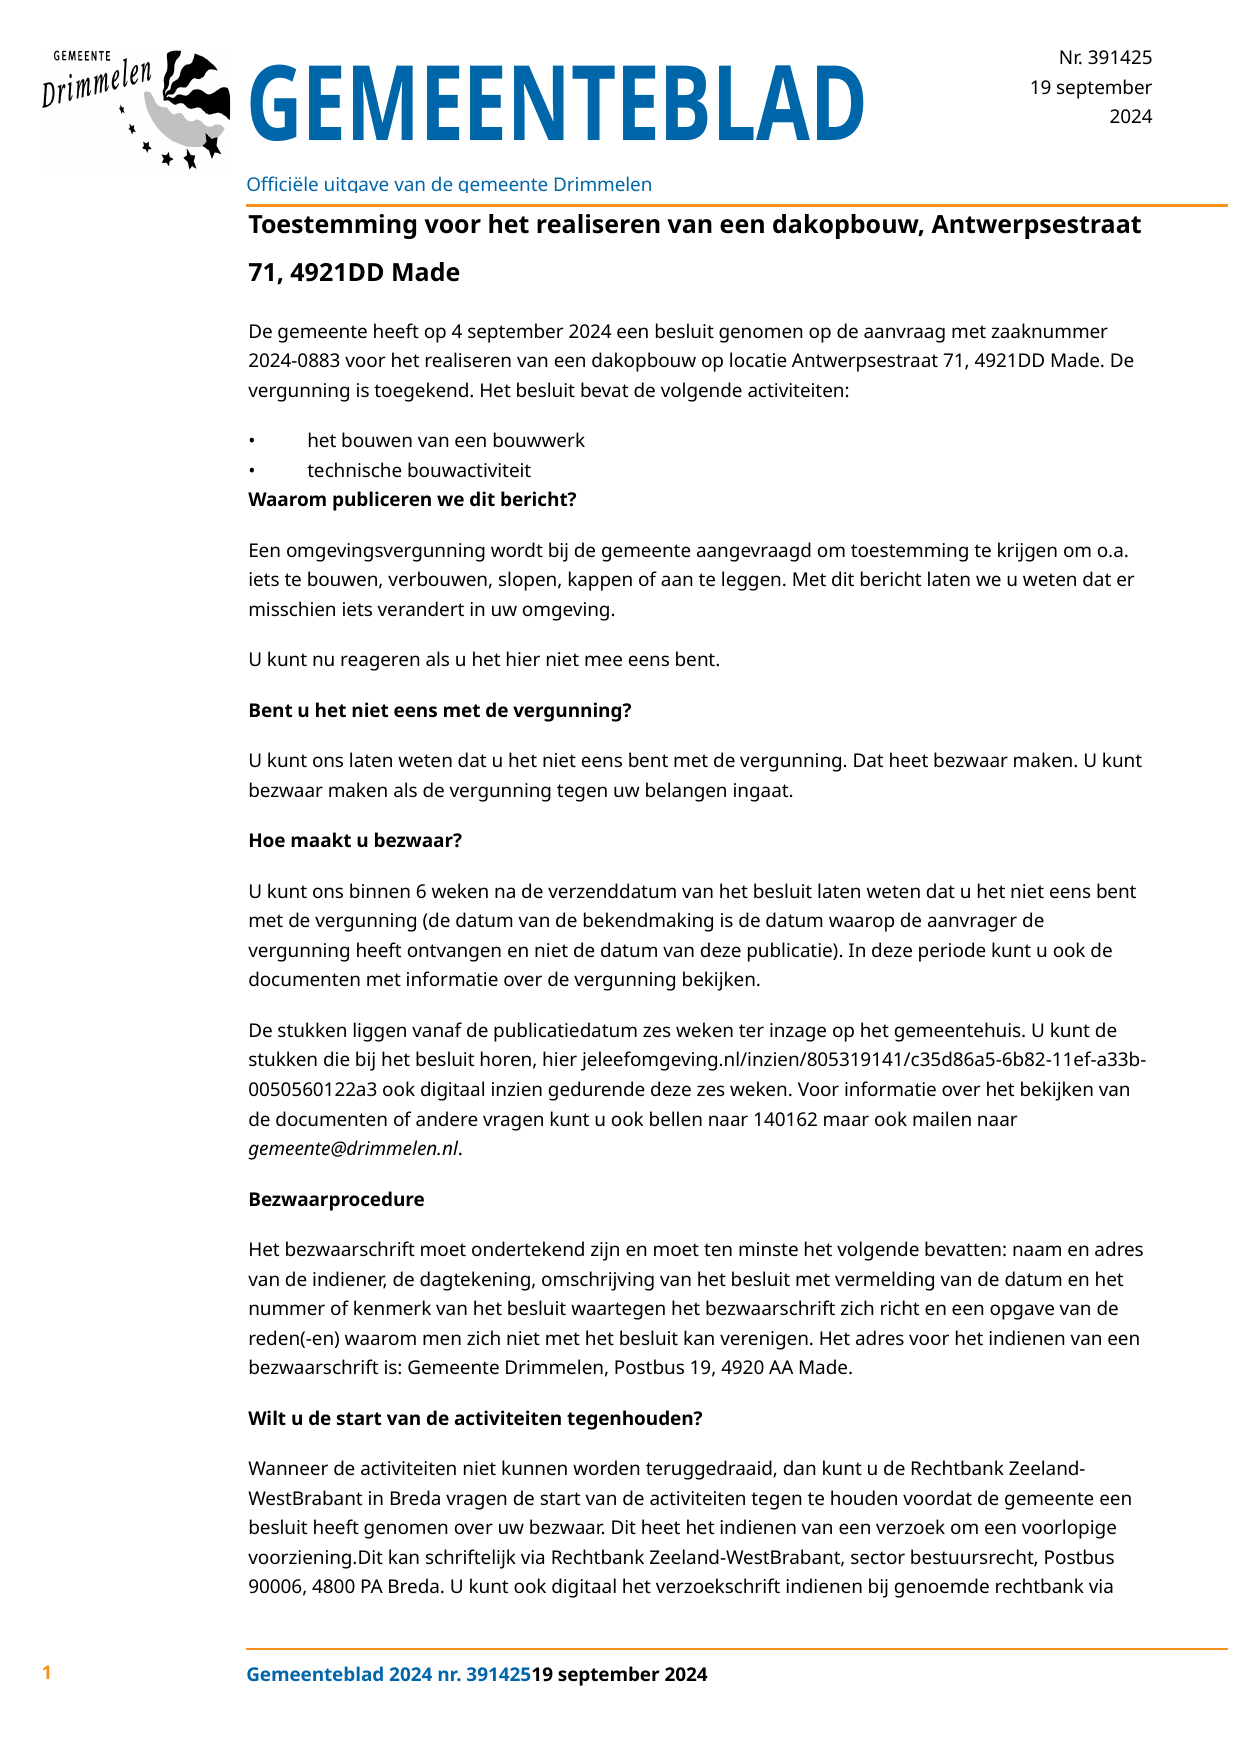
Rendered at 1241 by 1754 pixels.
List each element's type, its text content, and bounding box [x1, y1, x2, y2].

text U kunt ons laten weten dat u het niet eens bent met de vergunning. Dat heet bezwaar maken. U kunt bezwaar maken als de vergunning tegen uw belangen ingaat. [248, 747, 1152, 803]
text U kunt ons binnen 6 weken na de verzenddatum van het besluit laten weten dat u het niet eens bent met de vergunning (de datum van de bekendmaking is de datum waarop de aanvrager de vergunning heeft ontvangen en niet de datum van deze publicatie). In deze periode kunt u ook de documenten met informatie over de vergunning bekijken. [248, 878, 1152, 992]
text De stukken liggen vanaf de publicatiedatum zes weken ter inzage op het gemeentehuis. U kunt de stukken die bij het besluit horen, hier jeleefomgeving.nl/inzien/805319141/c35d86a5-6b82-11ef-a33b-0050560122a3 ook digitaal inzien gedurende deze zes weken. Voor informatie over het bekijken van de documenten of andere vragen kunt u ook bellen naar 140162 maar ook mailen naar gemeente@drimmelen.nl. [248, 1017, 1152, 1161]
text Waarom publiceren we dit bericht? [248, 487, 1152, 512]
text Het bezwaarschrift moet ondertekend zijn en moet ten minste het volgende bevatten: naam en adres van de indiener, de dagtekening, omschrijving van het besluit met vermelding van de datum en het nummer of kenmerk van het besluit waartegen het bezwaarschrift zich richt en een opgave van de reden(-en) waarom men zich niet met het besluit kan verenigen. Het adres voor het indienen van een bezwaarschrift is: Gemeente Drimmelen, Postbus 19, 4920 AA Made. [248, 1236, 1152, 1380]
text Hoe maakt u bezwaar? [248, 827, 1152, 853]
text U kunt nu reageren als u het hier niet mee eens bent. [248, 647, 1152, 672]
text Wilt u de start van de activiteiten tegenhouden? [248, 1405, 1152, 1431]
text Bezwaarprocedure [248, 1186, 1152, 1212]
text Toestemming voor het realiseren van een dakopbouw, Antwerpsestraat 71, 4921DD Made [248, 207, 1152, 288]
text Bent u het niet eens met de vergunning? [248, 697, 1152, 723]
text Een omgevingsvergunning wordt bij de gemeente aangevraagd om toestemming te krijgen om o.a. iets te bouwen, verbouwen, slopen, kappen of aan te leggen. Met dit bericht laten we u weten dat er misschien iets verandert in uw omgeving. [248, 537, 1152, 622]
list het bouwen van een bouwwerk [248, 427, 1152, 453]
text Wanneer de activiteiten niet kunnen worden teruggedraaid, dan kunt u de Rechtbank Zeeland-WestBrabant in Breda vragen de start van de activiteiten tegen te houden voordat de gemeente een besluit heeft genomen over uw bezwaar. Dit heet het indienen van een verzoek om een voorlopige voorziening.Dit kan schriftelijk via Rechtbank Zeeland-WestBrabant, sector bestuursrecht, Postbus 90006, 4800 PA Breda. U kunt ook digitaal het verzoekschrift indienen bij genoemde rechtbank via [248, 1455, 1152, 1599]
picture [41, 47, 231, 172]
list technische bouwactiviteit [248, 457, 1152, 483]
text De gemeente heeft op 4 september 2024 een besluit genomen op de aanvraag met zaaknummer 2024-0883 voor het realiseren van een dakopbouw op locatie Antwerpsestraat 71, 4921DD Made. De vergunning is toegekend. Het besluit bevat de volgende activiteiten: [248, 318, 1152, 403]
